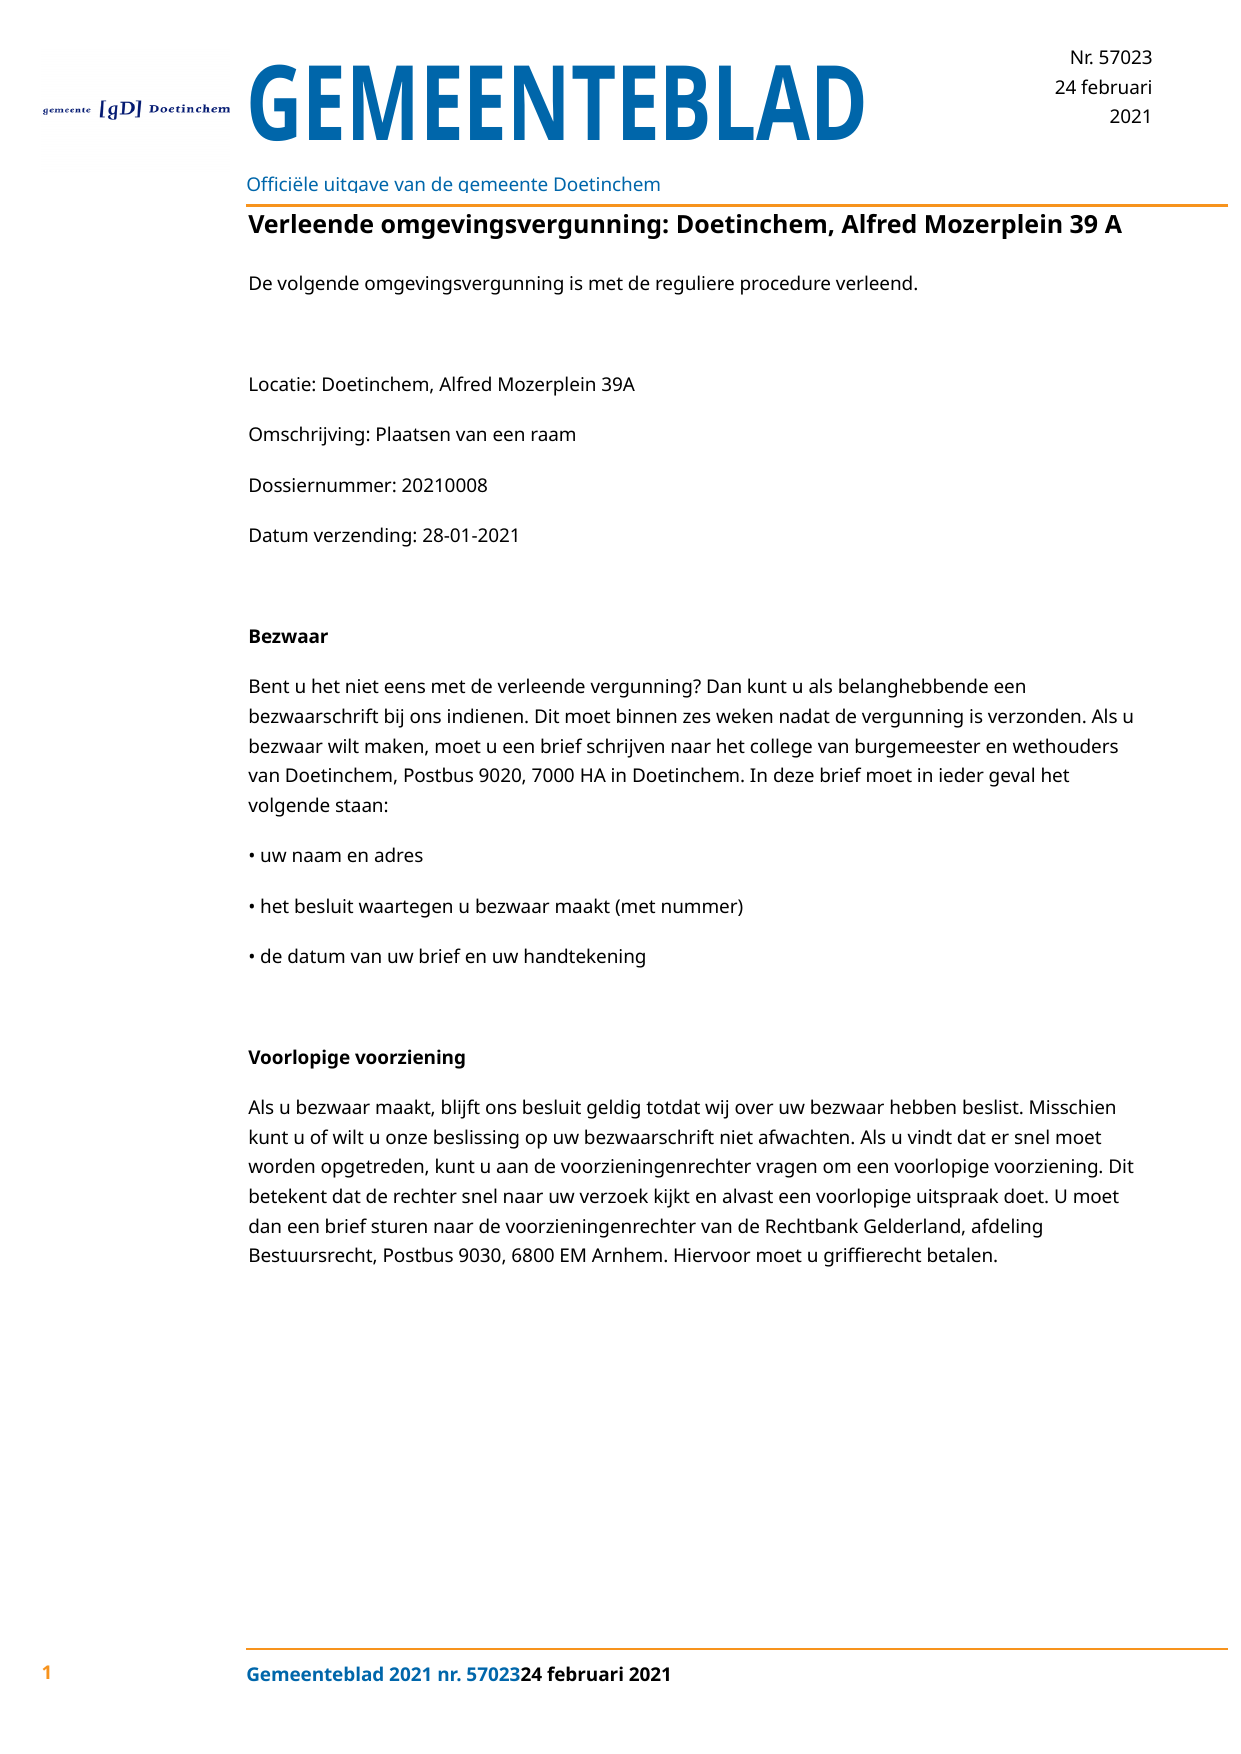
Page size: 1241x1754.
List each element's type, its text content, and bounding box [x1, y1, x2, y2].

text Als u bezwaar maakt, blijft ons besluit geldig totdat wij over uw bezwaar hebben beslist. Misschien kunt u of wilt u onze beslissing op uw bezwaarschrift niet afwachten. Als u vindt dat er snel moet worden opgetreden, kunt u aan de voorzieningenrechter vragen om een voorlopige voorziening. Dit betekent dat de rechter snel naar uw verzoek kijkt en alvast een voorlopige uitspraak doet. U moet dan een brief sturen naar de voorzieningenrechter van de Rechtbank Gelderland, afdeling Bestuursrecht, Postbus 9030, 6800 EM Arnhem. Hiervoor moet u griffierecht betalen. [248, 1094, 1152, 1268]
text De volgende omgevingsvergunning is met de reguliere procedure verleend. [248, 270, 1152, 296]
text • het besluit waartegen u bezwaar maakt (met nummer) [248, 893, 1152, 918]
text • uw naam en adres [248, 842, 1152, 868]
text Bent u het niet eens met de verleende vergunning? Dan kunt u als belanghebbende een bezwaarschrift bij ons indienen. Dit moet binnen zes weken nadat de vergunning is verzonden. Als u bezwaar wilt maken, moet u een brief schrijven naar het college van burgemeester en wethouders van Doetinchem, Postbus 9020, 7000 HA in Doetinchem. In deze brief moet in ieder geval het volgende staan: [248, 674, 1152, 818]
text Datum verzending: 28-01-2021 [248, 522, 1152, 548]
text Bezwaar [248, 623, 1152, 649]
picture [41, 47, 231, 172]
text • de datum van uw brief en uw handtekening [248, 943, 1152, 969]
text Locatie: Doetinchem, Alfred Mozerplein 39A [248, 371, 1152, 397]
text Verleende omgevingsvergunning: Doetinchem, Alfred Mozerplein 39 A [248, 207, 1152, 241]
text Dossiernummer: 20210008 [248, 472, 1152, 498]
text Omschrijving: Plaatsen van een raam [248, 422, 1152, 447]
text Voorlopige voorziening [248, 1044, 1152, 1070]
